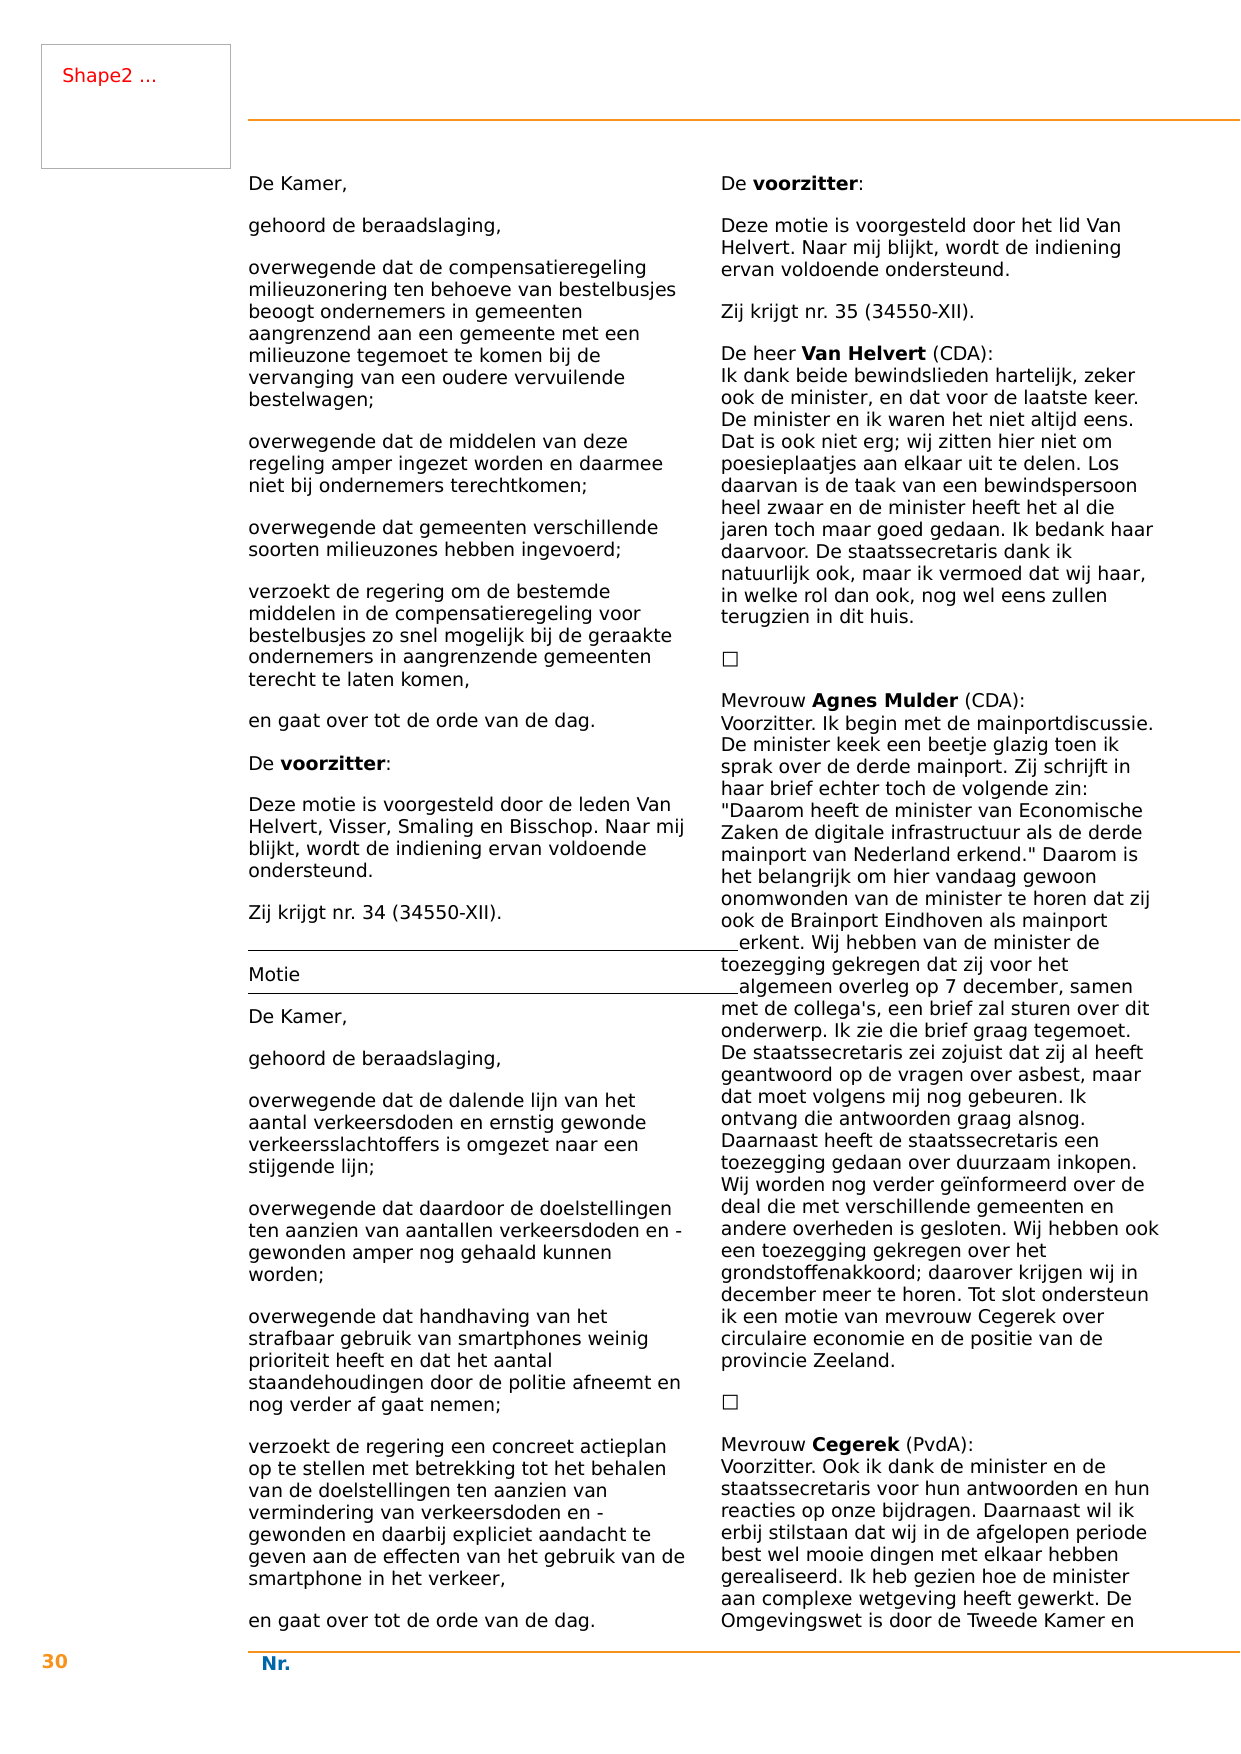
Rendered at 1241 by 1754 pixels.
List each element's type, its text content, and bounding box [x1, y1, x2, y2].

text De voorzitter: [248, 752, 691, 774]
text overwegende dat gemeenten verschillende soorten milieuzones hebben ingevoerd; [248, 517, 691, 561]
text en gaat over tot de orde van de dag. [248, 710, 691, 732]
text Motie [248, 964, 691, 986]
text en gaat over tot de orde van de dag. [248, 1610, 691, 1632]
text Zij krijgt nr. 35 (34550-XII). [721, 301, 1163, 323]
text gehoord de beraadslaging, [248, 215, 691, 237]
text Voorzitter. Ook ik dank de minister en de staatssecretaris voor hun antwoorden en hun reacties op onze bijdragen. Daarnaast wil ik erbij stilstaan dat wij in de afgelopen periode best wel mooie dingen met elkaar hebben gerealiseerd. Ik heb gezien hoe de minister aan complexe wetgeving heeft gewerkt. De Omgevingswet is door de Tweede Kamer en [721, 1456, 1163, 1632]
text Zij krijgt nr. 34 (34550-XII). [248, 902, 691, 924]
text Voorzitter. Ik begin met de mainportdiscussie. De minister keek een beetje glazig toen ik sprak over de derde mainport. Zij schrijft in haar brief echter toch de volgende zin: "Daarom heeft de minister van Economische Zaken de digitale infrastructuur als de derde mainport van Nederland erkend." Daarom is het belangrijk om hier vandaag gewoon onomwonden van de minister te horen dat zij ook de Brainport Eindhoven als mainport erkent. Wij hebben van de minister de toezegging gekregen dat zij voor het algemeen overleg op 7 december, samen met de collega's, een brief zal sturen over dit onderwerp. Ik zie die brief graag tegemoet. [721, 712, 1163, 1042]
text ⬜ [721, 648, 1163, 670]
text verzoekt de regering om de bestemde middelen in de compensatieregeling voor bestelbusjes zo snel mogelijk bij de geraakte ondernemers in aangrenzende gemeenten terecht te laten komen, [248, 581, 691, 690]
text Deze motie is voorgesteld door het lid Van Helvert. Naar mij blijkt, wordt de indiening ervan voldoende ondersteund. [721, 215, 1163, 281]
text De Kamer, [248, 173, 691, 195]
text Daarnaast heeft de staatssecretaris een toezegging gedaan over duurzaam inkopen. Wij worden nog verder geïnformeerd over de deal die met verschillende gemeenten en andere overheden is gesloten. Wij hebben ook een toezegging gekregen over het grondstoffenakkoord; daarover krijgen wij in december meer te horen. Tot slot ondersteun ik een motie van mevrouw Cegerek over circulaire economie en de positie van de provincie Zeeland. [721, 1130, 1163, 1372]
text verzoekt de regering een concreet actieplan op te stellen met betrekking tot het behalen van de doelstellingen ten aanzien van vermindering van verkeersdoden en -gewonden en daarbij expliciet aandacht te geven aan de effecten van het gebruik van de smartphone in het verkeer, [248, 1436, 691, 1590]
text overwegende dat handhaving van het strafbaar gebruik van smartphones weinig prioriteit heeft en dat het aantal staandehoudingen door de politie afneemt en nog verder af gaat nemen; [248, 1306, 691, 1416]
text Deze motie is voorgesteld door de leden Van Helvert, Visser, Smaling en Bisschop. Naar mij blijkt, wordt de indiening ervan voldoende ondersteund. [248, 794, 691, 882]
text De voorzitter: [721, 173, 1163, 195]
text overwegende dat daardoor de doelstellingen ten aanzien van aantallen verkeersdoden en -gewonden amper nog gehaald kunnen worden; [248, 1198, 691, 1286]
text De heer Van Helvert (CDA): [721, 343, 1163, 365]
text Mevrouw Cegerek (PvdA): [721, 1434, 1163, 1456]
text De Kamer, [248, 1006, 691, 1028]
text overwegende dat de middelen van deze regeling amper ingezet worden en daarmee niet bij ondernemers terechtkomen; [248, 431, 691, 497]
text overwegende dat de dalende lijn van het aantal verkeersdoden en ernstig gewonde verkeersslachtoffers is omgezet naar een stijgende lijn; [248, 1090, 691, 1178]
text overwegende dat de compensatieregeling milieuzonering ten behoeve van bestelbusjes beoogt ondernemers in gemeenten aangrenzend aan een gemeente met een milieuzone tegemoet te komen bij de vervanging van een oudere vervuilende bestelwagen; [248, 257, 691, 411]
text ⬜ [721, 1392, 1163, 1414]
text gehoord de beraadslaging, [248, 1048, 691, 1070]
text De staatssecretaris zei zojuist dat zij al heeft geantwoord op de vragen over asbest, maar dat moet volgens mij nog gebeuren. Ik ontvang die antwoorden graag alsnog. [721, 1042, 1163, 1130]
text Mevrouw Agnes Mulder (CDA): [721, 690, 1163, 712]
text Ik dank beide bewindslieden hartelijk, zeker ook de minister, en dat voor de laatste keer. De minister en ik waren het niet altijd eens. Dat is ook niet erg; wij zitten hier niet om poesieplaatjes aan elkaar uit te delen. Los daarvan is de taak van een bewindspersoon heel zwaar en de minister heeft het al die jaren toch maar goed gedaan. Ik bedank haar daarvoor. De staatssecretaris dank ik natuurlijk ook, maar ik vermoed dat wij haar, in welke rol dan ook, nog wel eens zullen terugzien in dit huis. [721, 365, 1163, 628]
